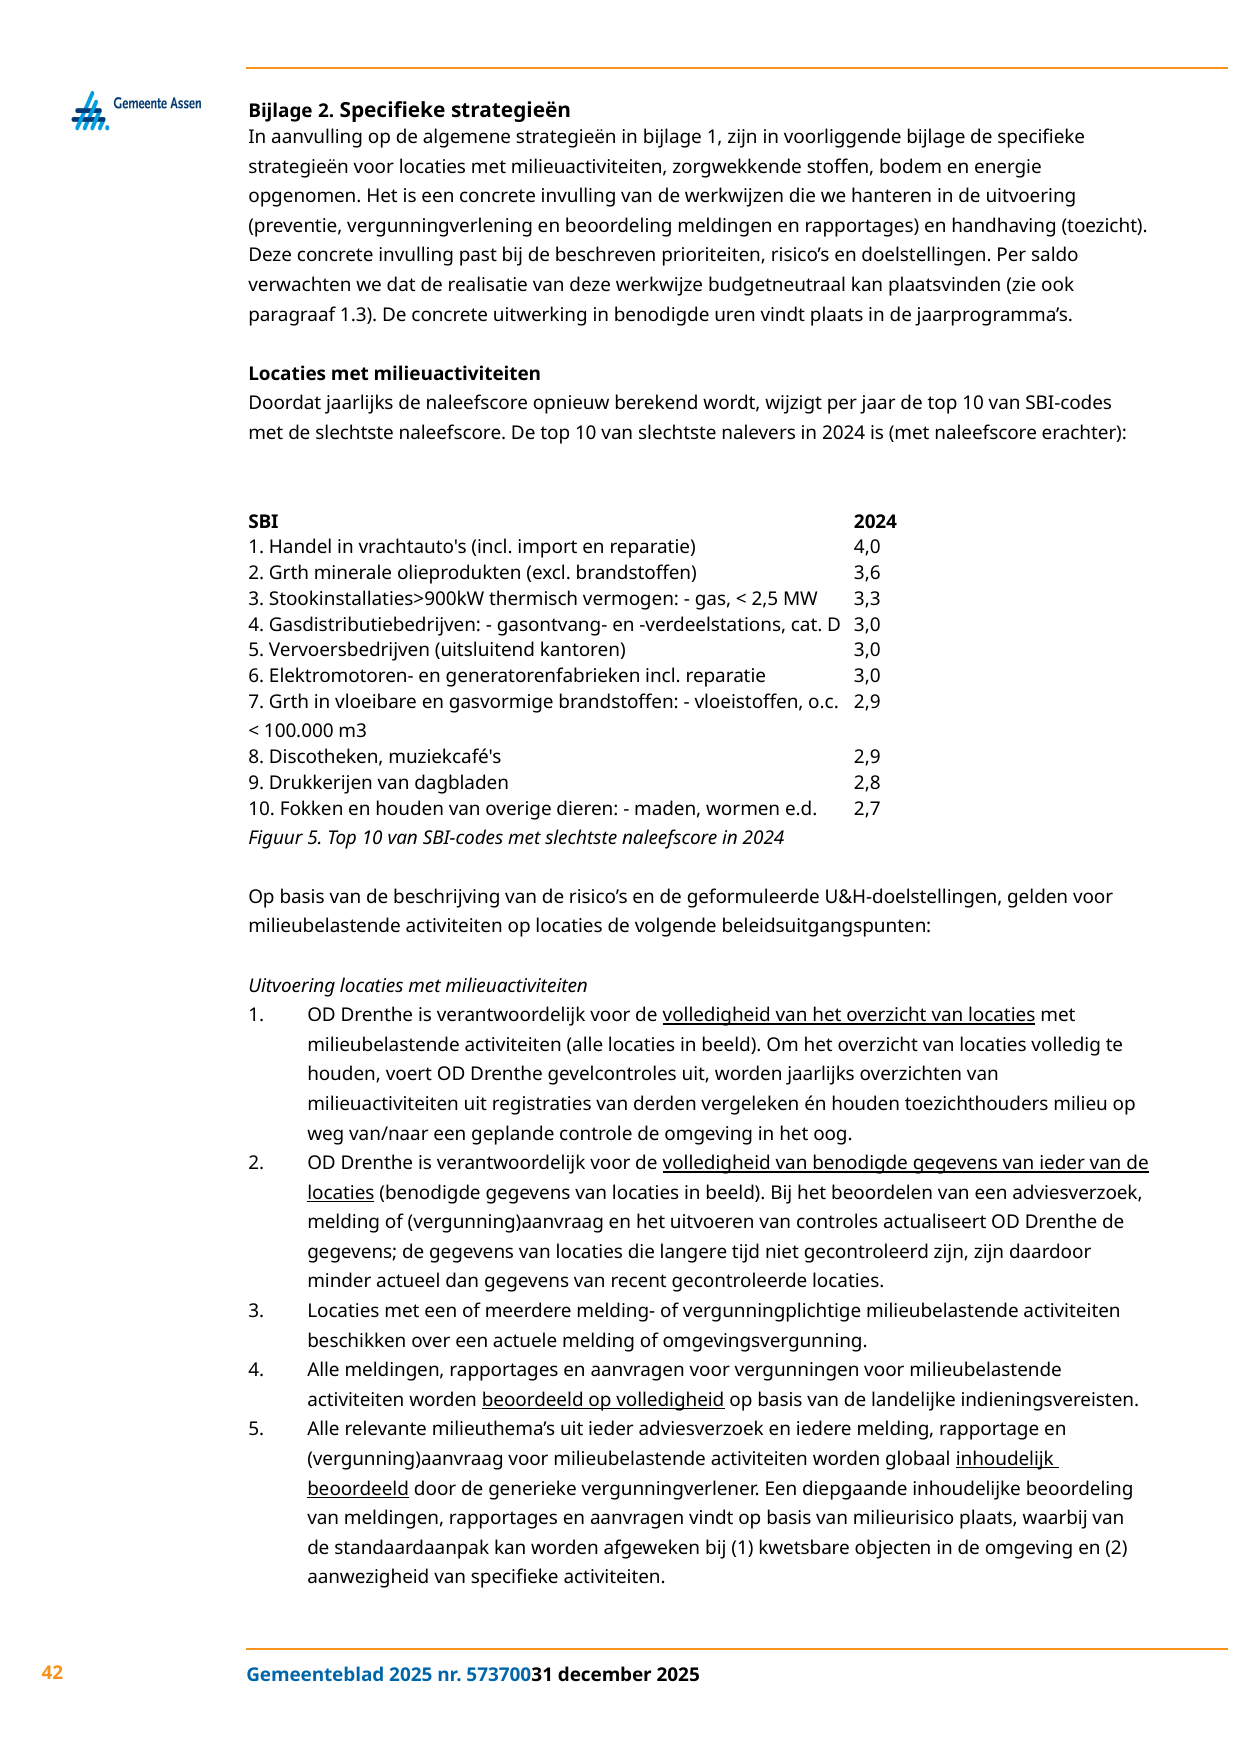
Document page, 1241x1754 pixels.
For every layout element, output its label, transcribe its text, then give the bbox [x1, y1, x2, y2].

table_cell 7. Grth in vloeibare en gasvormige brandstoffen: - vloeistoffen, o.c. < 100.000 m3 [248, 688, 854, 743]
table_cell 3. Stookinstallaties>900kW thermisch vermogen: - gas, < 2,5 MW [248, 585, 854, 611]
table_cell 3,0 [854, 637, 1152, 662]
table_cell 3,3 [854, 585, 1152, 611]
list Alle relevante milieuthema’s uit ieder adviesverzoek en iedere melding, rapportage en (vergunning)aanvraag voor milieubelastende activiteiten worden globaal inhoudelijk beoordeeld door de generieke vergunningverlener. Een diepgaande inhoudelijke beoordeling van meldingen, rapportages en aanvragen vindt op basis van milieurisico plaats, waarbij van de standaardaanpak kan worden afgeweken bij (1) kwetsbare objecten in de omgeving en (2) aanwezigheid van specifieke activiteiten. [248, 1416, 1152, 1589]
text Figuur 5. Top 10 van SBI-codes met slechtste naleefscore in 2024 [248, 824, 1152, 849]
text Doordat jaarlijks de naleefscore opnieuw berekend wordt, wijzigt per jaar de top 10 van SBI-codes met de slechtste naleefscore. De top 10 van slechtste nalevers in 2024 is (met naleefscore erachter): [248, 389, 1152, 445]
text Op basis van de beschrijving van de risico’s en de geformuleerde U&H-doelstellingen, gelden voor milieubelastende activiteiten op locaties de volgende beleidsuitgangspunten: [248, 883, 1152, 938]
table_cell 2,8 [854, 769, 1152, 795]
picture [41, 47, 231, 172]
list Locaties met een of meerdere melding- of vergunningplichtige milieubelastende activiteiten beschikken over een actuele melding of omgevingsvergunning. [248, 1297, 1152, 1352]
table_cell 6. Elektromotoren- en generatorenfabrieken incl. reparatie [248, 663, 854, 688]
list Alle meldingen, rapportages en aanvragen voor vergunningen voor milieubelastende activiteiten worden beoordeeld op volledigheid op basis van de landelijke indieningsvereisten. [248, 1356, 1152, 1412]
table_cell 2,7 [854, 795, 1152, 821]
table_header SBI [248, 508, 854, 534]
table_header 2024 [854, 508, 1152, 534]
list OD Drenthe is verantwoordelijk voor de volledigheid van benodigde gegevens van ieder van de locaties (benodigde gegevens van locaties in beeld). Bij het beoordelen van een adviesverzoek, melding of (vergunning)aanvraag en het uitvoeren van controles actualiseert OD Drenthe de gegevens; de gegevens van locaties die langere tijd niet gecontroleerd zijn, zijn daardoor minder actueel dan gegevens van recent gecontroleerde locaties. [248, 1149, 1152, 1293]
table_cell 3,0 [854, 663, 1152, 688]
table_cell 3,6 [854, 560, 1152, 585]
table_cell 10. Fokken en houden van overige dieren: - maden, wormen e.d. [248, 795, 854, 821]
table_cell 9. Drukkerijen van dagbladen [248, 769, 854, 795]
table_cell 4,0 [854, 534, 1152, 559]
table_cell 8. Discotheken, muziekcafé's [248, 744, 854, 769]
table_cell 4. Gasdistributiebedrijven: - gasontvang- en -verdeelstations, cat. D [248, 611, 854, 637]
text Locaties met milieuactiviteiten [248, 360, 1152, 386]
table_cell 5. Vervoersbedrijven (uitsluitend kantoren) [248, 637, 854, 662]
text Uitvoering locaties met milieuactiviteiten [248, 972, 1152, 997]
table_cell 2,9 [854, 744, 1152, 769]
list OD Drenthe is verantwoordelijk voor de volledigheid van het overzicht van locaties met milieubelastende activiteiten (alle locaties in beeld). Om het overzicht van locaties volledig te houden, voert OD Drenthe gevelcontroles uit, worden jaarlijks overzichten van milieuactiviteiten uit registraties van derden vergeleken én houden toezichthouders milieu op weg van/naar een geplande controle de omgeving in het oog. [248, 1001, 1152, 1145]
table_cell 2. Grth minerale olieprodukten (excl. brandstoffen) [248, 560, 854, 585]
table_cell 2,9 [854, 688, 1152, 743]
table_cell 1. Handel in vrachtauto's (incl. import en reparatie) [248, 534, 854, 559]
text In aanvulling op de algemene strategieën in bijlage 1, zijn in voorliggende bijlage de specifieke strategieën voor locaties met milieuactiviteiten, zorgwekkende stoffen, bodem en energie opgenomen. Het is een concrete invulling van de werkwijzen die we hanteren in de uitvoering (preventie, vergunningverlening en beoordeling meldingen en rapportages) en handhaving (toezicht). Deze concrete invulling past bij de beschreven prioriteiten, risico’s en doelstellingen. Per saldo verwachten we dat de realisatie van deze werkwijze budgetneutraal kan plaatsvinden (zie ook paragraaf 1.3). De concrete uitwerking in benodigde uren vindt plaats in de jaarprogramma’s. [248, 123, 1152, 327]
text Bijlage 2. Specifieke strategieën [248, 95, 1152, 123]
table_cell 3,0 [854, 611, 1152, 637]
